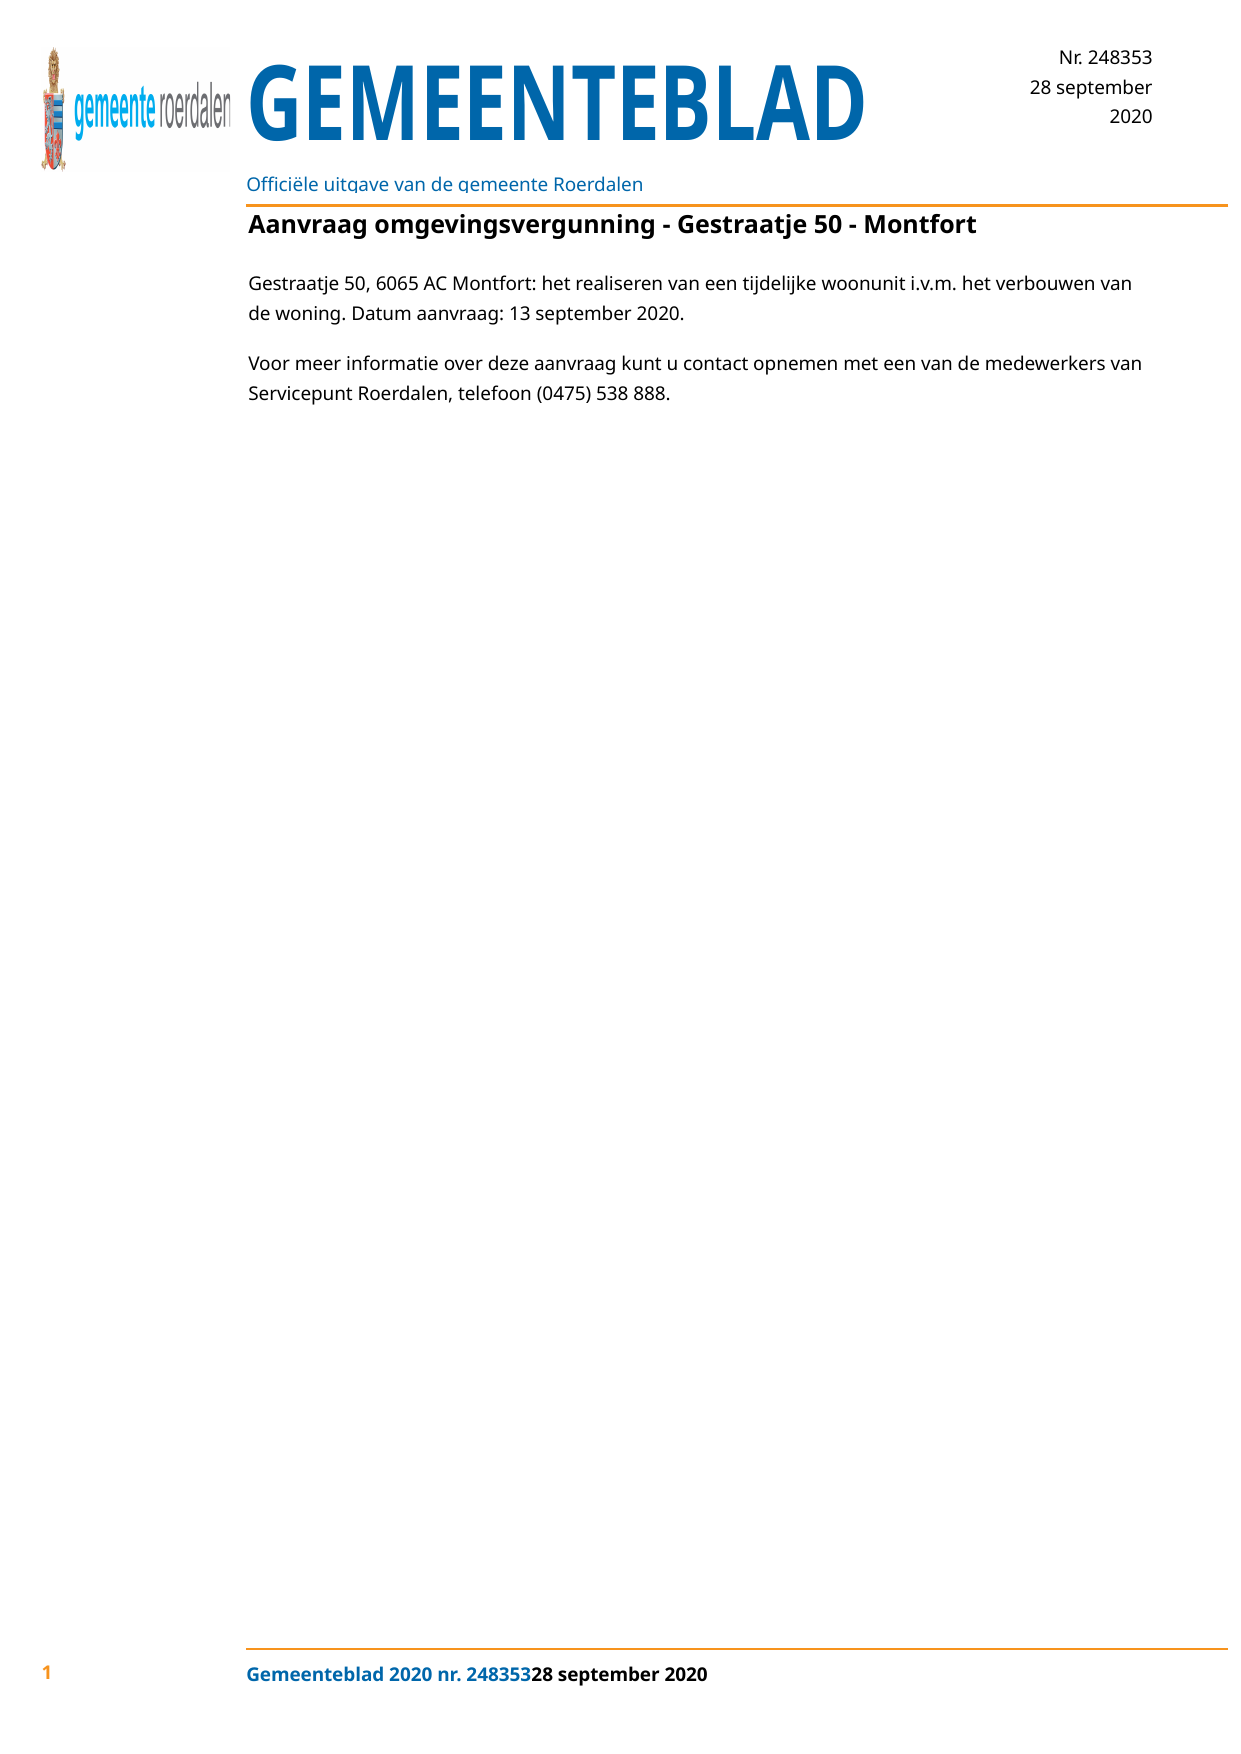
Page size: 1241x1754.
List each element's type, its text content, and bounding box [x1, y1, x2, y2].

text Gestraatje 50, 6065 AC Montfort: het realiseren van een tijdelijke woonunit i.v.m. het verbouwen van de woning. Datum aanvraag: 13 september 2020. [248, 270, 1152, 326]
text Aanvraag omgevingsvergunning - Gestraatje 50 - Montfort [248, 207, 1152, 241]
picture [41, 47, 231, 172]
text Voor meer informatie over deze aanvraag kunt u contact opnemen met een van de medewerkers van Servicepunt Roerdalen, telefoon (0475) 538 888. [248, 350, 1152, 406]
